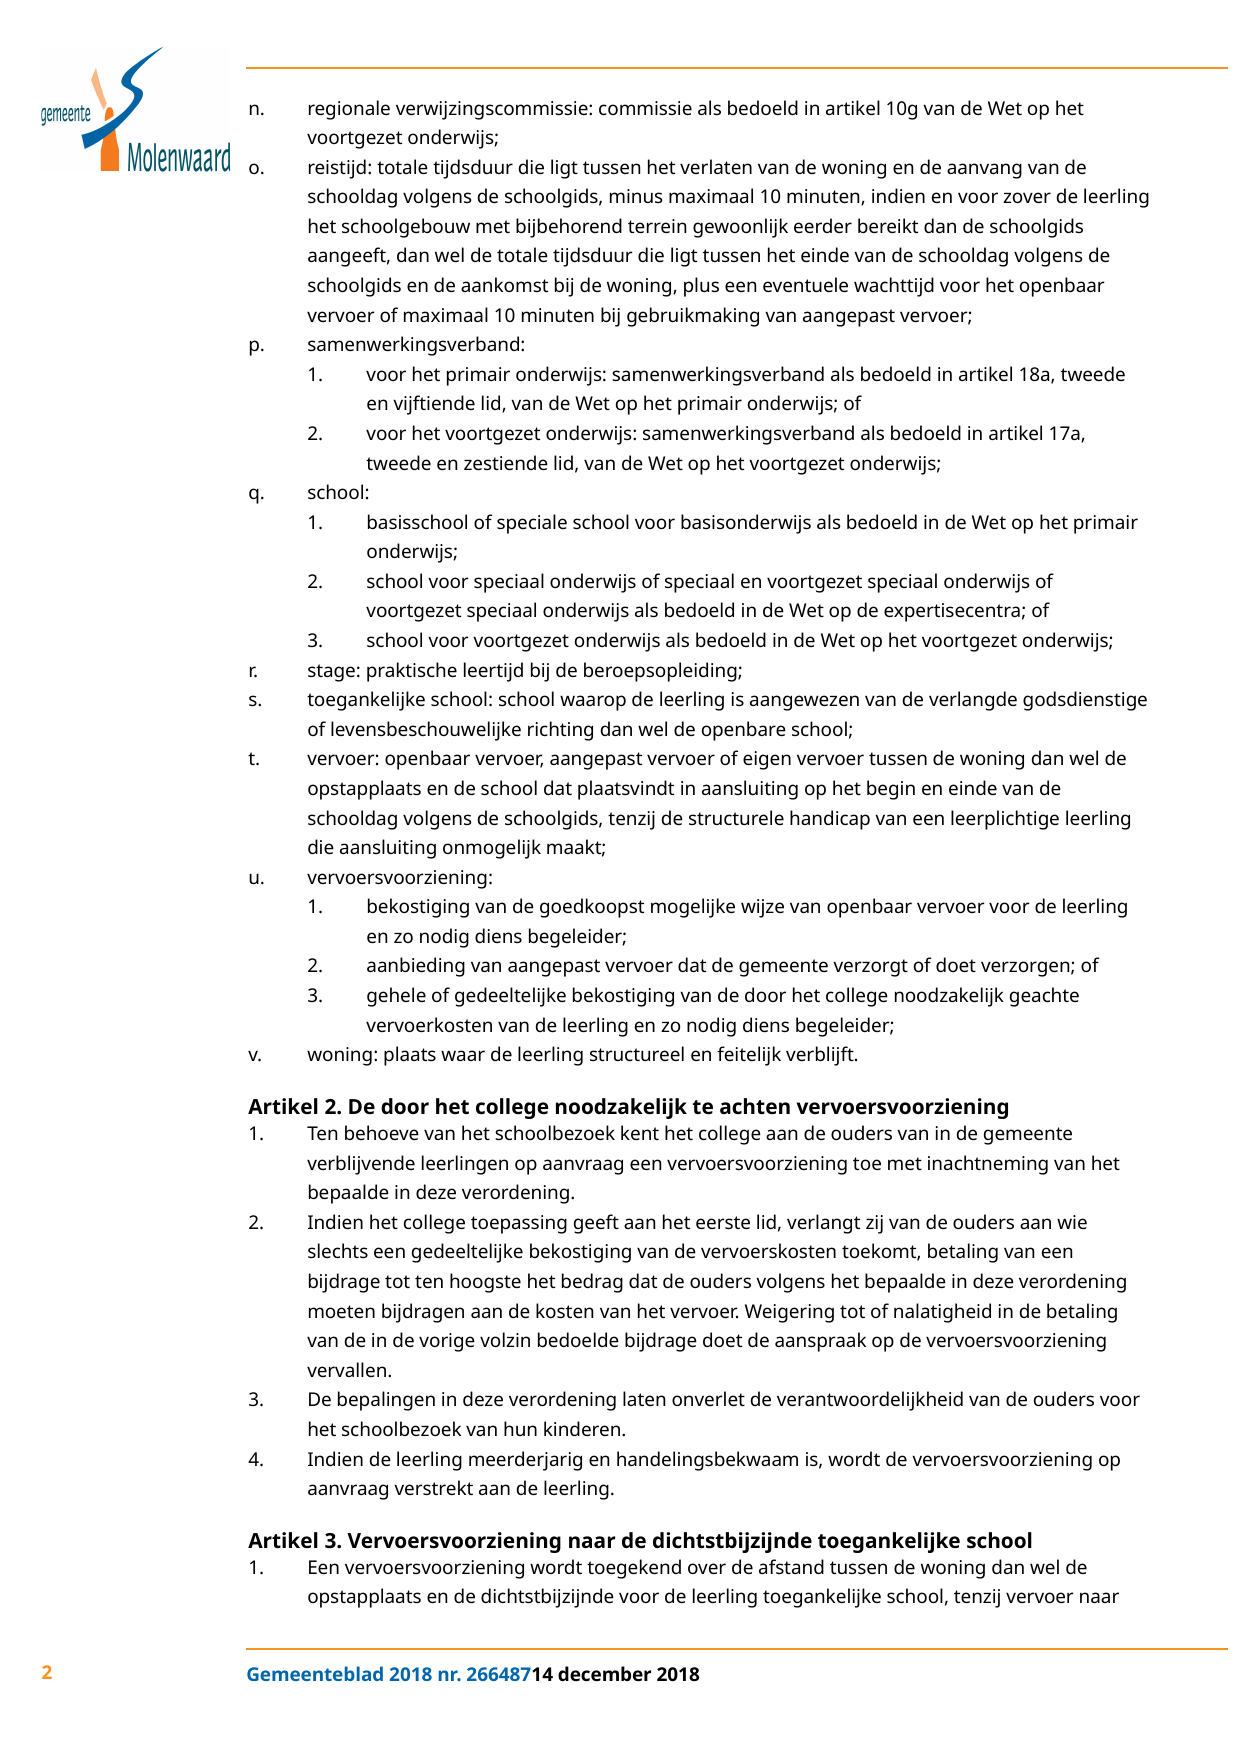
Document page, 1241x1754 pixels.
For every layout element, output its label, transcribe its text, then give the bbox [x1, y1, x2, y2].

list school: [248, 479, 1152, 505]
list aanbieding van aangepast vervoer dat de gemeente verzorgt of doet verzorgen; of [307, 953, 1152, 978]
text Artikel 3. Vervoersvoorziening naar de dichtstbijzijnde toegankelijke school [248, 1526, 1152, 1554]
picture [41, 47, 231, 172]
list Ten behoeve van het schoolbezoek kent het college aan de ouders van in de gemeente verblijvende leerlingen op aanvraag een vervoersvoorziening toe met inachtneming van het bepaalde in deze verordening. [248, 1120, 1152, 1205]
list basisschool of speciale school voor basisonderwijs als bedoeld in de Wet op het primair onderwijs; [307, 509, 1152, 564]
list regionale verwijzingscommissie: commissie als bedoeld in artikel 10g van de Wet op het voortgezet onderwijs; [248, 95, 1152, 150]
list reistijd: totale tijdsduur die ligt tussen het verlaten van de woning en de aanvang van de schooldag volgens de schoolgids, minus maximaal 10 minuten, indien en voor zover de leerling het schoolgebouw met bijbehorend terrein gewoonlijk eerder bereikt dan de schoolgids aangeeft, dan wel de totale tijdsduur die ligt tussen het einde van de schooldag volgens de schoolgids en de aankomst bij de woning, plus een eventuele wachttijd voor het openbaar vervoer of maximaal 10 minuten bij gebruikmaking van aangepast vervoer; [248, 154, 1152, 328]
list Indien het college toepassing geeft aan het eerste lid, verlangt zij van de ouders aan wie slechts een gedeeltelijke bekostiging van de vervoerskosten toekomt, betaling van een bijdrage tot ten hoogste het bedrag dat de ouders volgens het bepaalde in deze verordening moeten bijdragen aan de kosten van het vervoer. Weigering tot of nalatigheid in de betaling van de in de vorige volzin bedoelde bijdrage doet de aanspraak op de vervoersvoorziening vervallen. [248, 1209, 1152, 1383]
list stage: praktische leertijd bij de beroepsopleiding; [248, 657, 1152, 683]
text Artikel 2. De door het college noodzakelijk te achten vervoersvoorziening [248, 1092, 1152, 1120]
list toegankelijke school: school waarop de leerling is aangewezen van de verlangde godsdienstige of levensbeschouwelijke richting dan wel de openbare school; [248, 686, 1152, 742]
list bekostiging van de goedkoopst mogelijke wijze van openbaar vervoer voor de leerling en zo nodig diens begeleider; [307, 893, 1152, 949]
list gehele of gedeeltelijke bekostiging van de door het college noodzakelijk geachte vervoerkosten van de leerling en zo nodig diens begeleider; [307, 982, 1152, 1038]
list samenwerkingsverband: [248, 331, 1152, 357]
list school voor voortgezet onderwijs als bedoeld in de Wet op het voortgezet onderwijs; [307, 627, 1152, 653]
list vervoer: openbaar vervoer, aangepast vervoer of eigen vervoer tussen de woning dan wel de opstapplaats en de school dat plaatsvindt in aansluiting op het begin en einde van de schooldag volgens de schoolgids, tenzij de structurele handicap van een leerplichtige leerling die aansluiting onmogelijk maakt; [248, 746, 1152, 860]
list woning: plaats waar de leerling structureel en feitelijk verblijft. [248, 1041, 1152, 1067]
list school voor speciaal onderwijs of speciaal en voortgezet speciaal onderwijs of voortgezet speciaal onderwijs als bedoeld in de Wet op de expertisecentra; of [307, 568, 1152, 623]
list Een vervoersvoorziening wordt toegekend over de afstand tussen de woning dan wel de opstapplaats en de dichtstbijzijnde voor de leerling toegankelijke school, tenzij vervoer naar [248, 1554, 1152, 1609]
list voor het voortgezet onderwijs: samenwerkingsverband als bedoeld in artikel 17a, tweede en zestiende lid, van de Wet op het voortgezet onderwijs; [307, 420, 1152, 476]
list voor het primair onderwijs: samenwerkingsverband als bedoeld in artikel 18a, tweede en vijftiende lid, van de Wet op het primair onderwijs; of [307, 361, 1152, 416]
list De bepalingen in deze verordening laten onverlet de verantwoordelijkheid van de ouders voor het schoolbezoek van hun kinderen. [248, 1387, 1152, 1442]
list Indien de leerling meerderjarig en handelingsbekwaam is, wordt de vervoersvoorziening op aanvraag verstrekt aan de leerling. [248, 1446, 1152, 1501]
list vervoersvoorziening: [248, 864, 1152, 890]
